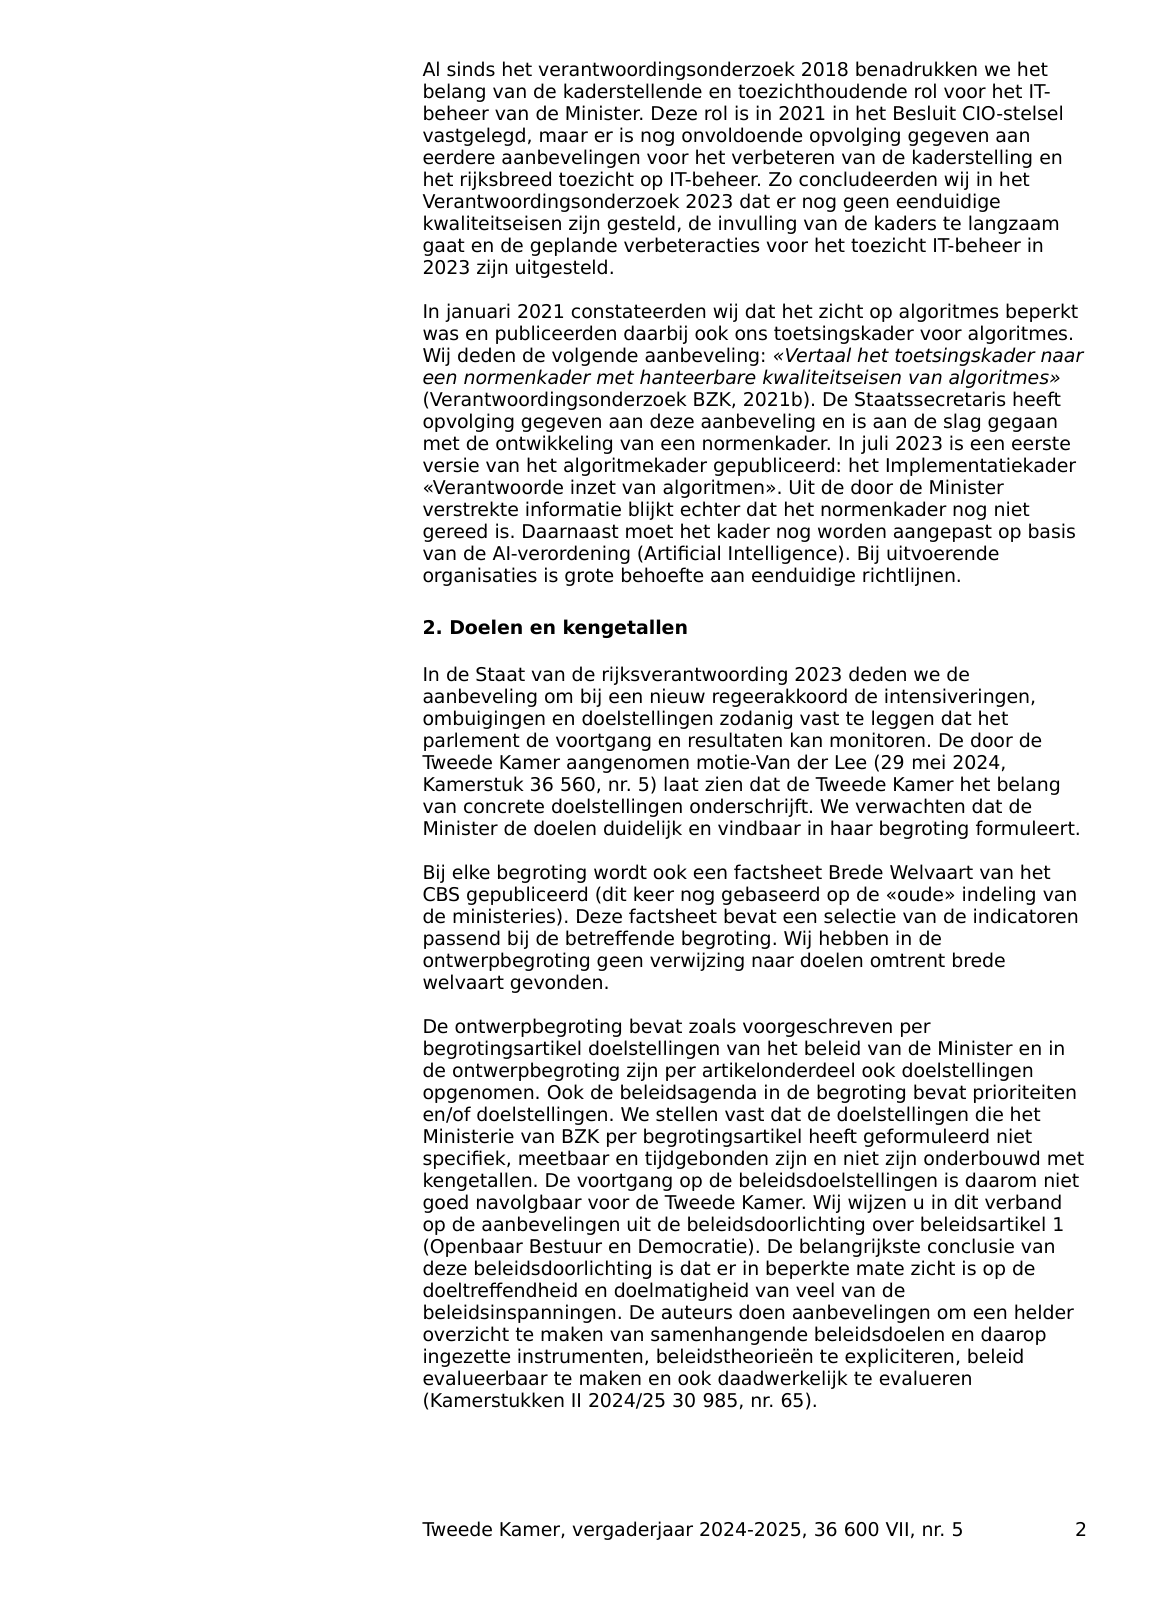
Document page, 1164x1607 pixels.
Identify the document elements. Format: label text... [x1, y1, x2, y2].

text Bij elke begroting wordt ook een factsheet Brede Welvaart van het CBS gepubliceerd (dit keer nog gebaseerd op de «oude» indeling van de ministeries). Deze factsheet bevat een selectie van de indicatoren passend bij de betreffende begroting. Wij hebben in de ontwerpbegroting geen verwijzing naar doelen omtrent brede welvaart gevonden. [422, 862, 1087, 994]
text De ontwerpbegroting bevat zoals voorgeschreven per begrotingsartikel doelstellingen van het beleid van de Minister en in de ontwerpbegroting zijn per artikelonderdeel ook doelstellingen opgenomen. Ook de beleidsagenda in de begroting bevat prioriteiten en/of doelstellingen. We stellen vast dat de doelstellingen die het Ministerie van BZK per begrotingsartikel heeft geformuleerd niet specifiek, meetbaar en tijdgebonden zijn en niet zijn onderbouwd met kengetallen. De voortgang op de beleidsdoelstellingen is daarom niet goed navolgbaar voor de Tweede Kamer. Wij wijzen u in dit verband op de aanbevelingen uit de beleidsdoorlichting over beleidsartikel 1 (Openbaar Bestuur en Democratie). De belangrijkste conclusie van deze beleidsdoorlichting is dat er in beperkte mate zicht is op de doeltreffendheid en doelmatigheid van veel van de beleidsinspanningen. De auteurs doen aanbevelingen om een helder overzicht te maken van samenhangende beleidsdoelen en daarop ingezette instrumenten, beleidstheorieën te expliciteren, beleid evalueerbaar te maken en ook daadwerkelijk te evalueren (Kamerstukken II 2024/25 30 985, nr. 65). [422, 1016, 1087, 1411]
text In de Staat van de rijksverantwoording 2023 deden we de aanbeveling om bij een nieuw regeerakkoord de intensiveringen, ombuigingen en doelstellingen zodanig vast te leggen dat het parlement de voortgang en resultaten kan monitoren. De door de Tweede Kamer aangenomen motie-Van der Lee (29 mei 2024, Kamerstuk 36 560, nr. 5) laat zien dat de Tweede Kamer het belang van concrete doelstellingen onderschrijft. We verwachten dat de Minister de doelen duidelijk en vindbaar in haar begroting formuleert. [422, 664, 1087, 839]
subtitle 2. Doelen en kengetallen [422, 617, 1087, 639]
text In januari 2021 constateerden wij dat het zicht op algoritmes beperkt was en publiceerden daarbij ook ons toetsingskader voor algoritmes. Wij deden de volgende aanbeveling: «Vertaal het toetsingskader naar een normenkader met hanteerbare kwaliteitseisen van algoritmes» (Verantwoordingsonderzoek BZK, 2021b). De Staatssecretaris heeft opvolging gegeven aan deze aanbeveling en is aan de slag gegaan met de ontwikkeling van een normenkader. In juli 2023 is een eerste versie van het algoritmekader gepubliceerd: het Implementatiekader «Verantwoorde inzet van algoritmen». Uit de door de Minister verstrekte informatie blijkt echter dat het normenkader nog niet gereed is. Daarnaast moet het kader nog worden aangepast op basis van de AI-verordening (Artificial Intelligence). Bij uitvoerende organisaties is grote behoefte aan eenduidige richtlijnen. [422, 301, 1087, 587]
text Al sinds het verantwoordingsonderzoek 2018 benadrukken we het belang van de kaderstellende en toezichthoudende rol voor het IT-beheer van de Minister. Deze rol is in 2021 in het Besluit CIO-stelsel vastgelegd, maar er is nog onvoldoende opvolging gegeven aan eerdere aanbevelingen voor het verbeteren van de kaderstelling en het rijksbreed toezicht op IT-beheer. Zo concludeerden wij in het Verantwoordingsonderzoek 2023 dat er nog geen eenduidige kwaliteitseisen zijn gesteld, de invulling van de kaders te langzaam gaat en de geplande verbeteracties voor het toezicht IT-beheer in 2023 zijn uitgesteld. [422, 59, 1087, 279]
